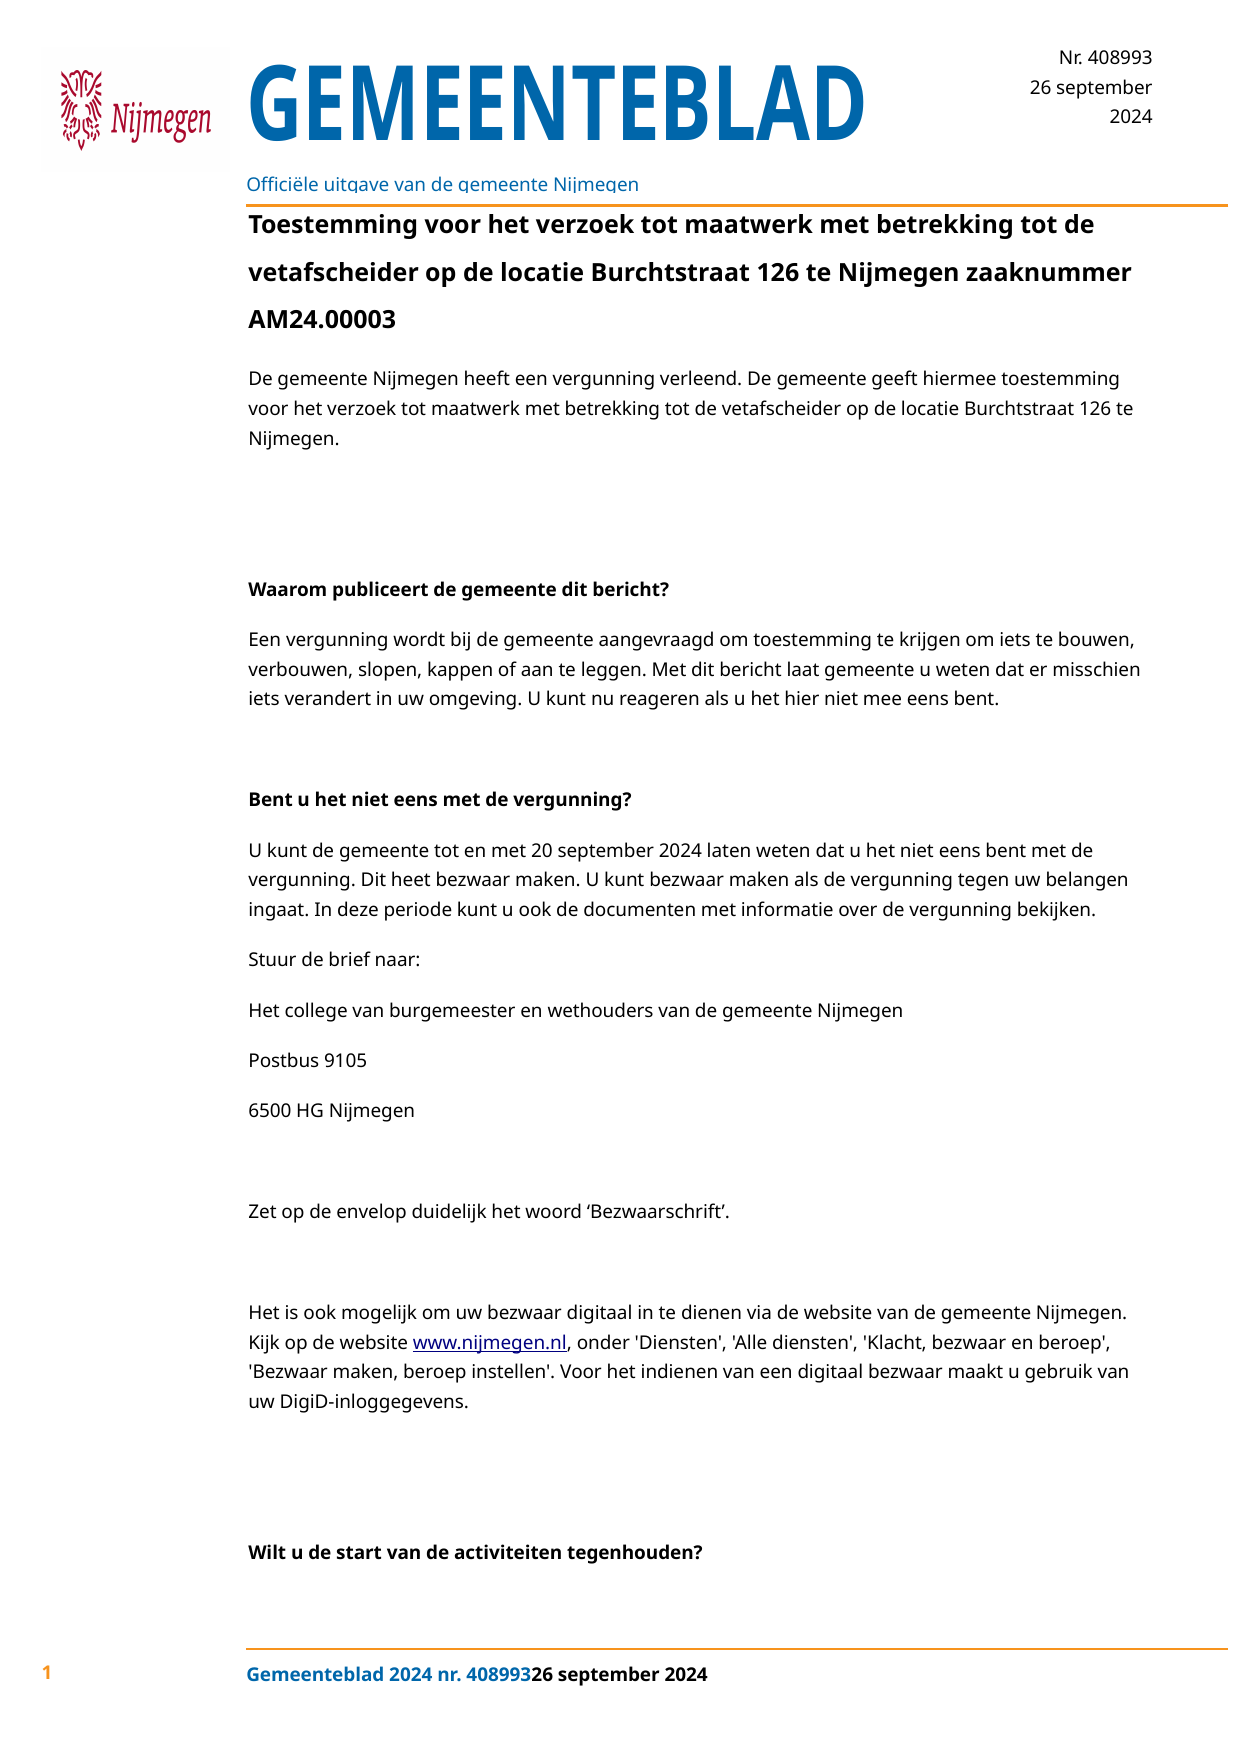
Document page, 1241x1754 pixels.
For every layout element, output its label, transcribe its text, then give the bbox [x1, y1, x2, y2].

text De gemeente Nijmegen heeft een vergunning verleend. De gemeente geeft hiermee toestemming voor het verzoek tot maatwerk met betrekking tot de vetafscheider op de locatie Burchtstraat 126 te Nijmegen. [248, 366, 1152, 450]
text Postbus 9105 [248, 1047, 1152, 1073]
text Zet op de envelop duidelijk het woord ‘Bezwaarschrift’. [248, 1198, 1152, 1224]
text Het is ook mogelijk om uw bezwaar digitaal in te dienen via de website van de gemeente Nijmegen. Kijk op de website www.nijmegen.nl, onder 'Diensten', 'Alle diensten', 'Klacht, bezwaar en beroep', 'Bezwaar maken, beroep instellen'. Voor het indienen van een digitaal bezwaar maakt u gebruik van uw DigiD-inloggegevens. [248, 1299, 1152, 1414]
text Wilt u de start van de activiteiten tegenhouden? [248, 1539, 1152, 1565]
text Een vergunning wordt bij de gemeente aangevraagd om toestemming te krijgen om iets te bouwen, verbouwen, slopen, kappen of aan te leggen. Met dit bericht laat gemeente u weten dat er misschien iets verandert in uw omgeving. U kunt nu reageren als u het hier niet mee eens bent. [248, 626, 1152, 711]
text Waarom publiceert de gemeente dit bericht? [248, 576, 1152, 602]
text Stuur de brief naar: [248, 946, 1152, 972]
text 6500 HG Nijmegen [248, 1098, 1152, 1123]
text Het college van burgemeester en wethouders van de gemeente Nijmegen [248, 997, 1152, 1022]
text U kunt de gemeente tot en met 20 september 2024 laten weten dat u het niet eens bent met de vergunning. Dit heet bezwaar maken. U kunt bezwaar maken als de vergunning tegen uw belangen ingaat. In deze periode kunt u ook de documenten met informatie over de vergunning bekijken. [248, 837, 1152, 922]
picture [41, 47, 231, 172]
text Bent u het niet eens met de vergunning? [248, 786, 1152, 812]
text Toestemming voor het verzoek tot maatwerk met betrekking tot de vetafscheider op de locatie Burchtstraat 126 te Nijmegen zaaknummer AM24.00003 [248, 207, 1152, 336]
